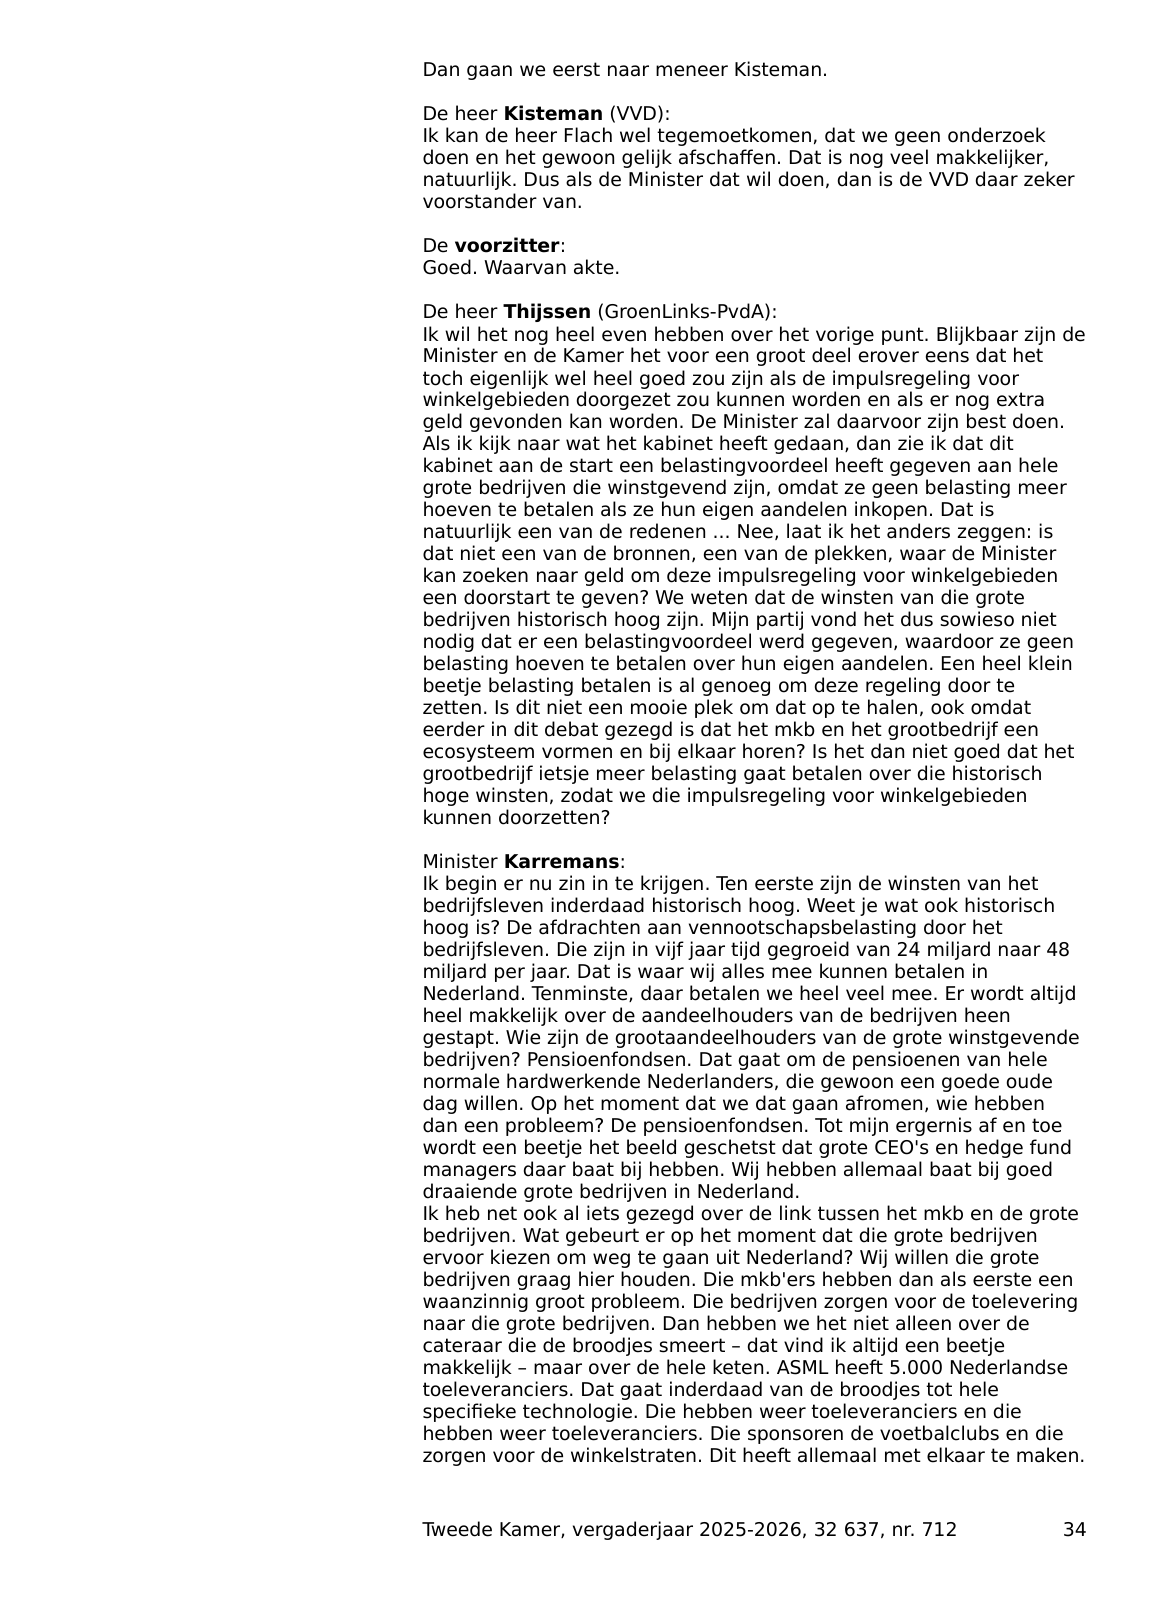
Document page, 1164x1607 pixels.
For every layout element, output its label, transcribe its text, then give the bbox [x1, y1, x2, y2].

text Ik wil het nog heel even hebben over het vorige punt. Blijkbaar zijn de Minister en de Kamer het voor een groot deel erover eens dat het toch eigenlijk wel heel goed zou zijn als de impulsregeling voor winkelgebieden doorgezet zou kunnen worden en als er nog extra geld gevonden kan worden. De Minister zal daarvoor zijn best doen. Als ik kijk naar wat het kabinet heeft gedaan, dan zie ik dat dit kabinet aan de start een belastingvoordeel heeft gegeven aan hele grote bedrijven die winstgevend zijn, omdat ze geen belasting meer hoeven te betalen als ze hun eigen aandelen inkopen. Dat is natuurlijk een van de redenen ... Nee, laat ik het anders zeggen: is dat niet een van de bronnen, een van de plekken, waar de Minister kan zoeken naar geld om deze impulsregeling voor winkelgebieden een doorstart te geven? We weten dat de winsten van die grote bedrijven historisch hoog zijn. Mijn partij vond het dus sowieso niet nodig dat er een belastingvoordeel werd gegeven, waardoor ze geen belasting hoeven te betalen over hun eigen aandelen. Een heel klein beetje belasting betalen is al genoeg om deze regeling door te zetten. Is dit niet een mooie plek om dat op te halen, ook omdat eerder in dit debat gezegd is dat het mkb en het grootbedrijf een ecosysteem vormen en bij elkaar horen? Is het dan niet goed dat het grootbedrijf ietsje meer belasting gaat betalen over die historisch hoge winsten, zodat we die impulsregeling voor winkelgebieden kunnen doorzetten? [422, 323, 1087, 829]
text Minister Karremans: [422, 851, 1087, 873]
text De heer Thijssen (GroenLinks-PvdA): [422, 301, 1087, 323]
text Ik begin er nu zin in te krijgen. Ten eerste zijn de winsten van het bedrijfsleven inderdaad historisch hoog. Weet je wat ook historisch hoog is? De afdrachten aan vennootschapsbelasting door het bedrijfsleven. Die zijn in vijf jaar tijd gegroeid van 24 miljard naar 48 miljard per jaar. Dat is waar wij alles mee kunnen betalen in Nederland. Tenminste, daar betalen we heel veel mee. Er wordt altijd heel makkelijk over de aandeelhouders van de bedrijven heen gestapt. Wie zijn de grootaandeelhouders van de grote winstgevende bedrijven? Pensioenfondsen. Dat gaat om de pensioenen van hele normale hardwerkende Nederlanders, die gewoon een goede oude dag willen. Op het moment dat we dat gaan afromen, wie hebben dan een probleem? De pensioenfondsen. Tot mijn ergernis af en toe wordt een beetje het beeld geschetst dat grote CEO's en hedge fund managers daar baat bij hebben. Wij hebben allemaal baat bij goed draaiende grote bedrijven in Nederland. [422, 873, 1087, 1203]
text De heer Kisteman (VVD): [422, 103, 1087, 125]
text Ik heb net ook al iets gezegd over de link tussen het mkb en de grote bedrijven. Wat gebeurt er op het moment dat die grote bedrijven ervoor kiezen om weg te gaan uit Nederland? Wij willen die grote bedrijven graag hier houden. Die mkb'ers hebben dan als eerste een waanzinnig groot probleem. Die bedrijven zorgen voor de toelevering naar die grote bedrijven. Dan hebben we het niet alleen over de cateraar die de broodjes smeert – dat vind ik altijd een beetje makkelijk – maar over de hele keten. ASML heeft 5.000 Nederlandse toeleveranciers. Dat gaat inderdaad van de broodjes tot hele specifieke technologie. Die hebben weer toeleveranciers en die hebben weer toeleveranciers. Die sponsoren de voetbalclubs en die zorgen voor de winkelstraten. Dit heeft allemaal met elkaar te maken. [422, 1203, 1087, 1467]
text Dan gaan we eerst naar meneer Kisteman. [422, 59, 1087, 81]
text Ik kan de heer Flach wel tegemoetkomen, dat we geen onderzoek doen en het gewoon gelijk afschaffen. Dat is nog veel makkelijker, natuurlijk. Dus als de Minister dat wil doen, dan is de VVD daar zeker voorstander van. [422, 125, 1087, 213]
text De voorzitter: [422, 235, 1087, 257]
text Goed. Waarvan akte. [422, 257, 1087, 279]
